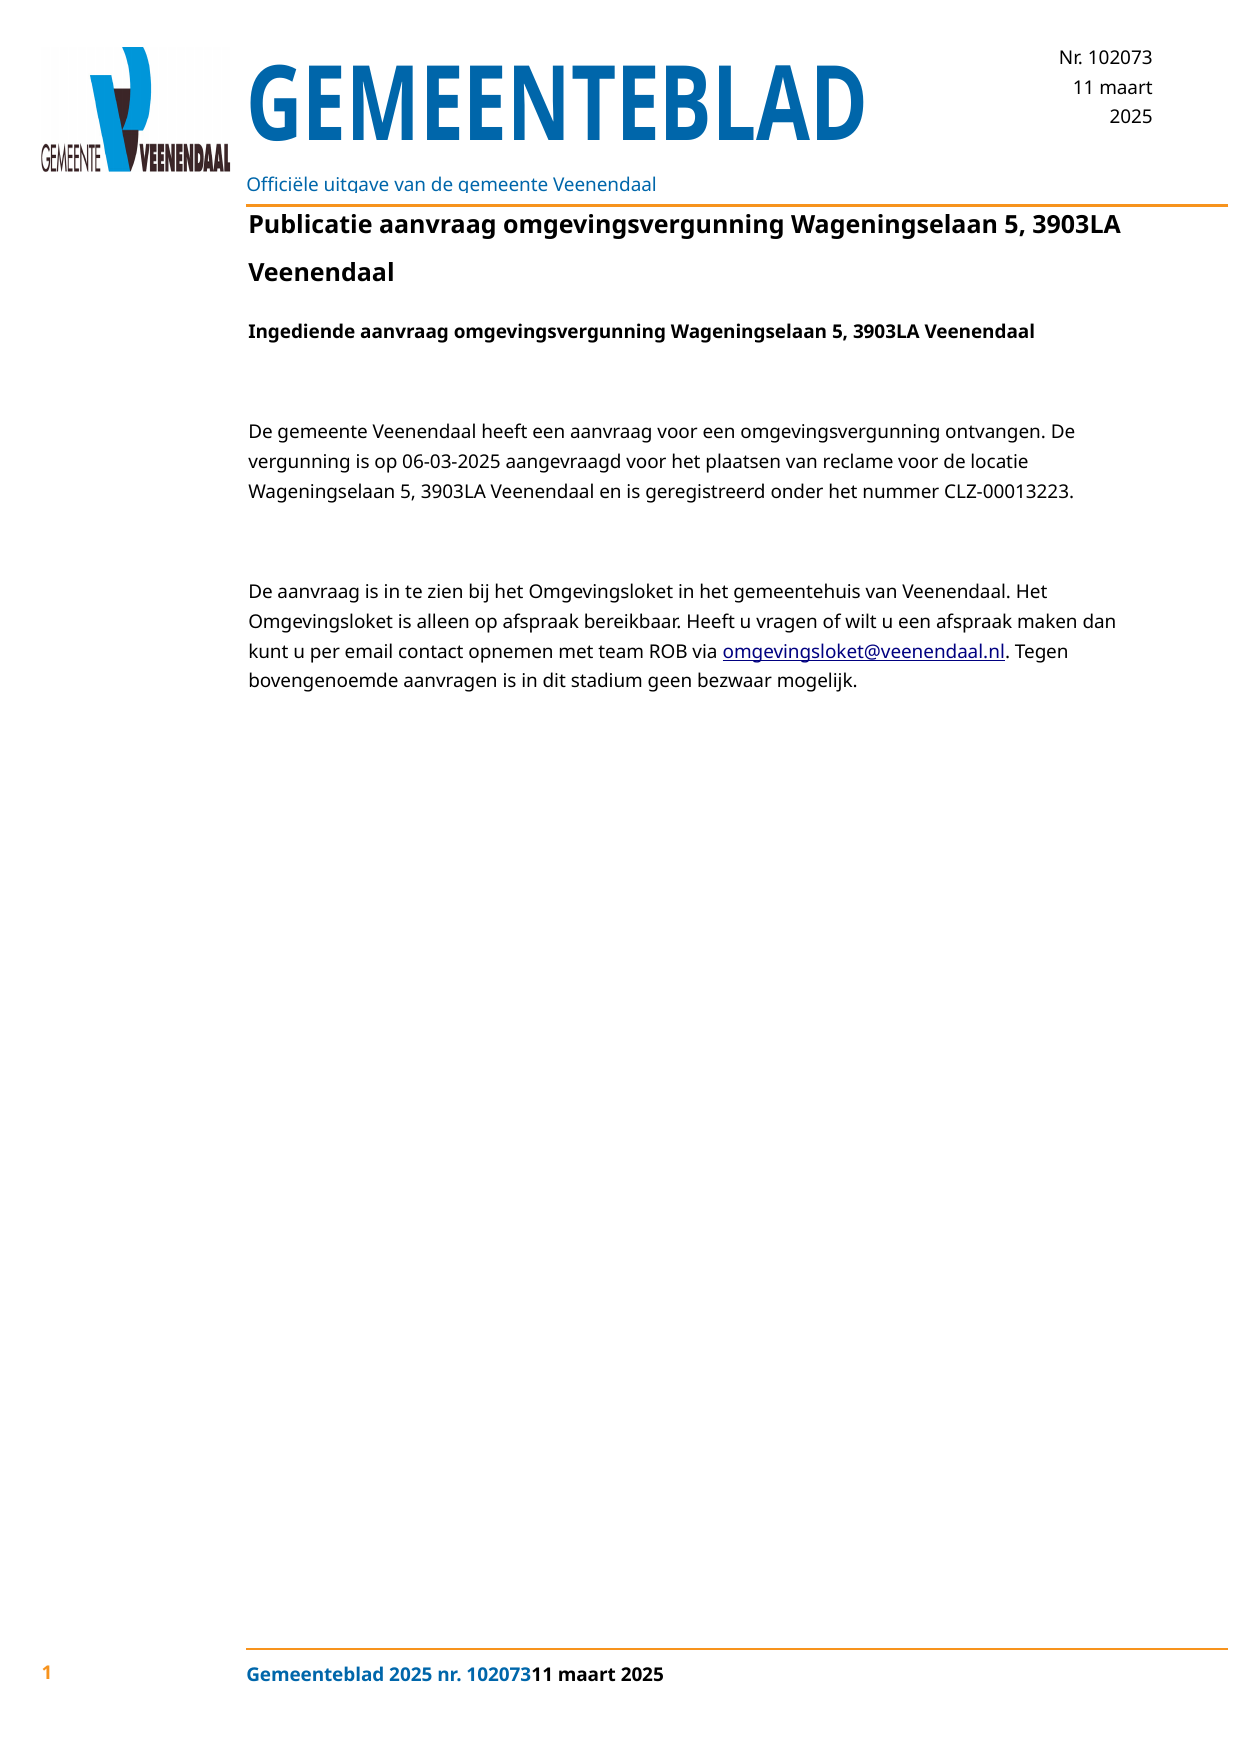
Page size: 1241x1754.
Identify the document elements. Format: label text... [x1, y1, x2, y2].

text De gemeente Veenendaal heeft een aanvraag voor een omgevingsvergunning ontvangen. De vergunning is op 06-03-2025 aangevraagd voor het plaatsen van reclame voor de locatie Wageningselaan 5, 3903LA Veenendaal en is geregistreerd onder het nummer CLZ-00013223. [248, 419, 1152, 504]
picture [123, 47, 231, 172]
text Publicatie aanvraag omgevingsvergunning Wageningselaan 5, 3903LA Veenendaal [248, 207, 1152, 288]
picture [41, 47, 130, 172]
text De aanvraag is in te zien bij het Omgevingsloket in het gemeentehuis van Veenendaal. Het Omgevingsloket is alleen op afspraak bereikbaar. Heeft u vragen of wilt u een afspraak maken dan kunt u per email contact opnemen met team ROB via omgevingsloket@veenendaal.nl. Tegen bovengenoemde aanvragen is in dit stadium geen bezwaar mogelijk. [248, 579, 1152, 693]
text Ingediende aanvraag omgevingsvergunning Wageningselaan 5, 3903LA Veenendaal [248, 318, 1152, 344]
